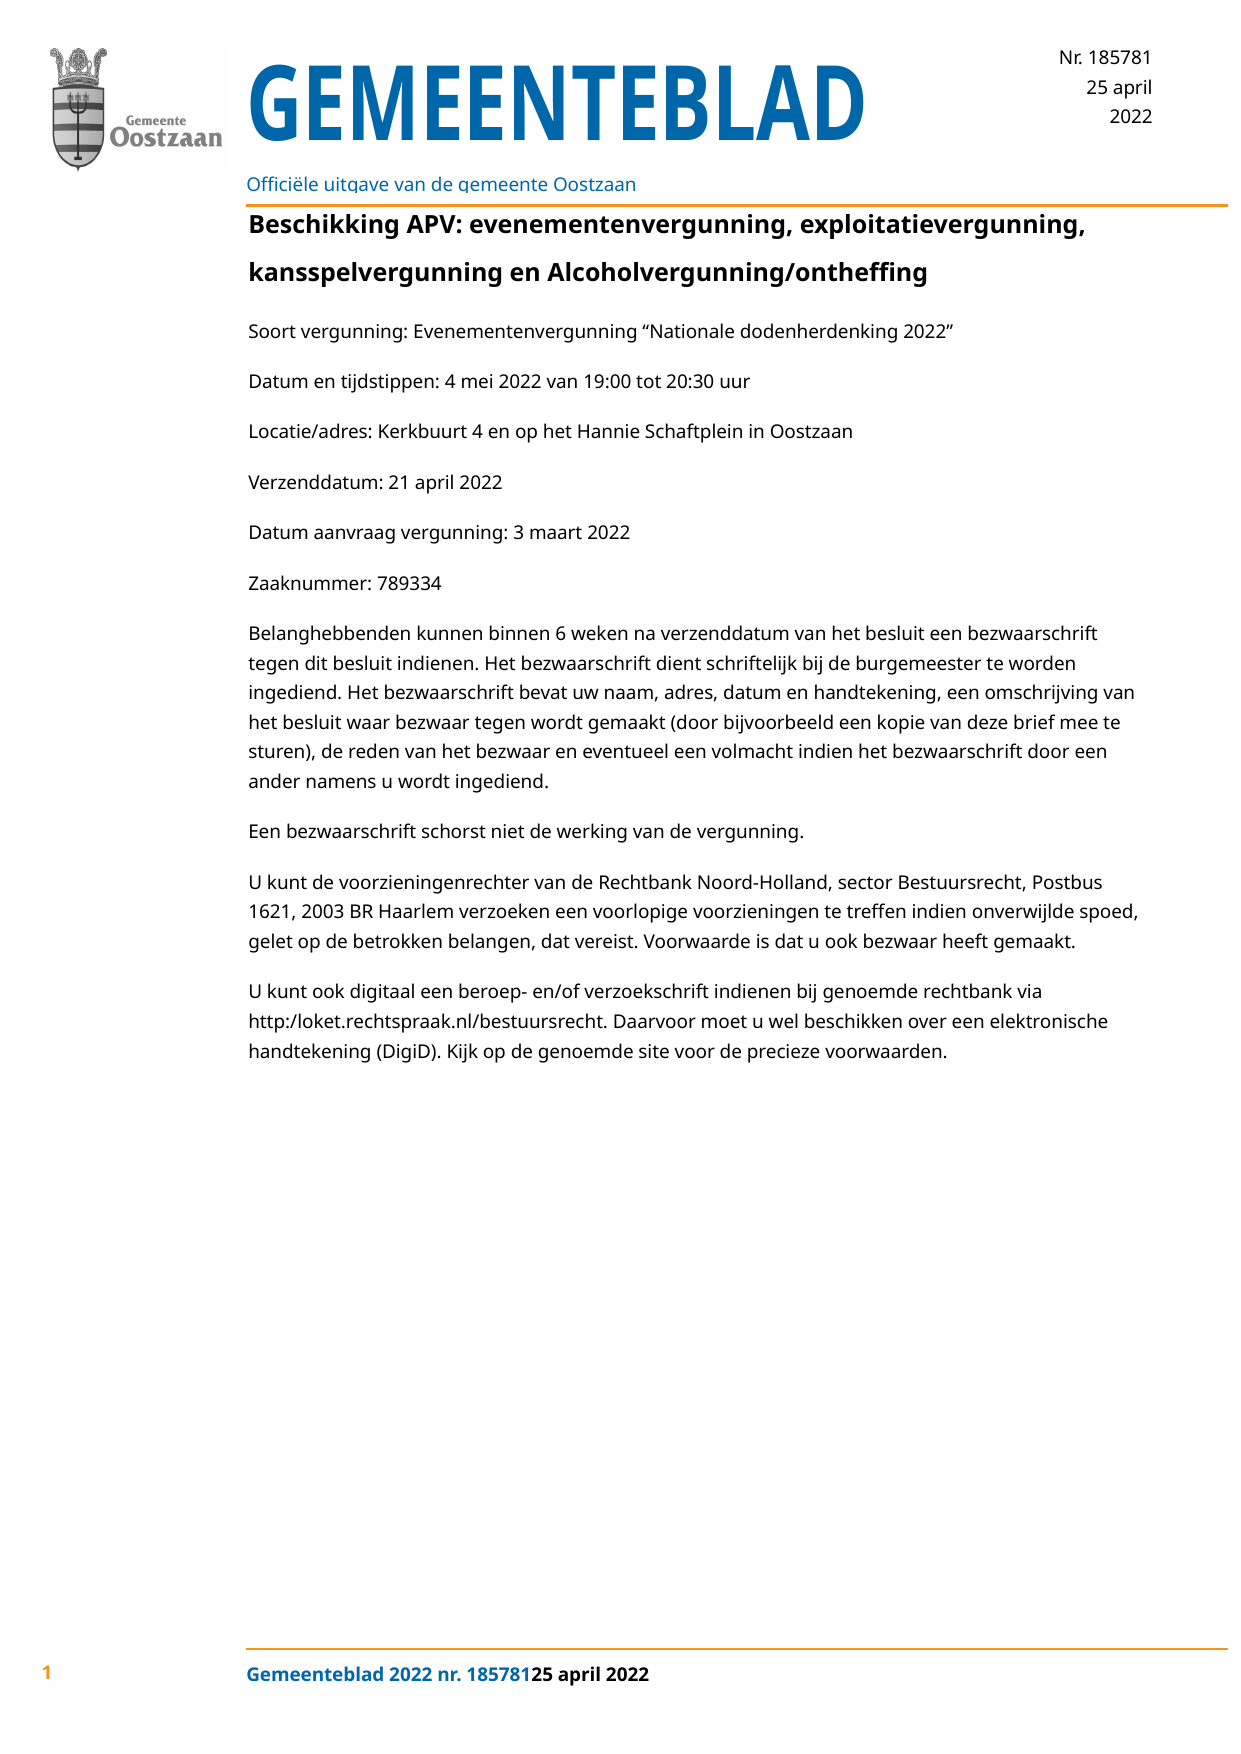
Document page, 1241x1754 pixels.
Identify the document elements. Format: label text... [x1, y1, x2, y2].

text Soort vergunning: Evenementenvergunning “Nationale dodenherdenking 2022” [248, 318, 1152, 344]
text Locatie/adres: Kerkbuurt 4 en op het Hannie Schaftplein in Oostzaan [248, 419, 1152, 444]
text Verzenddatum: 21 april 2022 [248, 469, 1152, 495]
text Belanghebbenden kunnen binnen 6 weken na verzenddatum van het besluit een bezwaarschrift tegen dit besluit indienen. Het bezwaarschrift dient schriftelijk bij de burgemeester te worden ingediend. Het bezwaarschrift bevat uw naam, adres, datum en handtekening, een omschrijving van het besluit waar bezwaar tegen wordt gemaakt (door bijvoorbeeld een kopie van deze brief mee te sturen), de reden van het bezwaar en eventueel een volmacht indien het bezwaarschrift door een ander namens u wordt ingediend. [248, 620, 1152, 794]
text Datum aanvraag vergunning: 3 maart 2022 [248, 519, 1152, 545]
text Een bezwaarschrift schorst niet de werking van de vergunning. [248, 819, 1152, 844]
text U kunt de voorzieningenrechter van de Rechtbank Noord-Holland, sector Bestuursrecht, Postbus 1621, 2003 BR Haarlem verzoeken een voorlopige voorzieningen te treffen indien onverwijlde spoed, gelet op de betrokken belangen, dat vereist. Voorwaarde is dat u ook bezwaar heeft gemaakt. [248, 869, 1152, 954]
text Datum en tijdstippen: 4 mei 2022 van 19:00 tot 20:30 uur [248, 368, 1152, 394]
text Beschikking APV: evenementenvergunning, exploitatievergunning, kansspelvergunning en Alcoholvergunning/ontheffing [248, 207, 1152, 288]
text U kunt ook digitaal een beroep- en/of verzoekschrift indienen bij genoemde rechtbank via http:/loket.rechtspraak.nl/bestuursrecht. Daarvoor moet u wel beschikken over een elektronische handtekening (DigiD). Kijk op de genoemde site voor de precieze voorwaarden. [248, 979, 1152, 1064]
picture [41, 47, 231, 172]
text Zaaknummer: 789334 [248, 570, 1152, 596]
